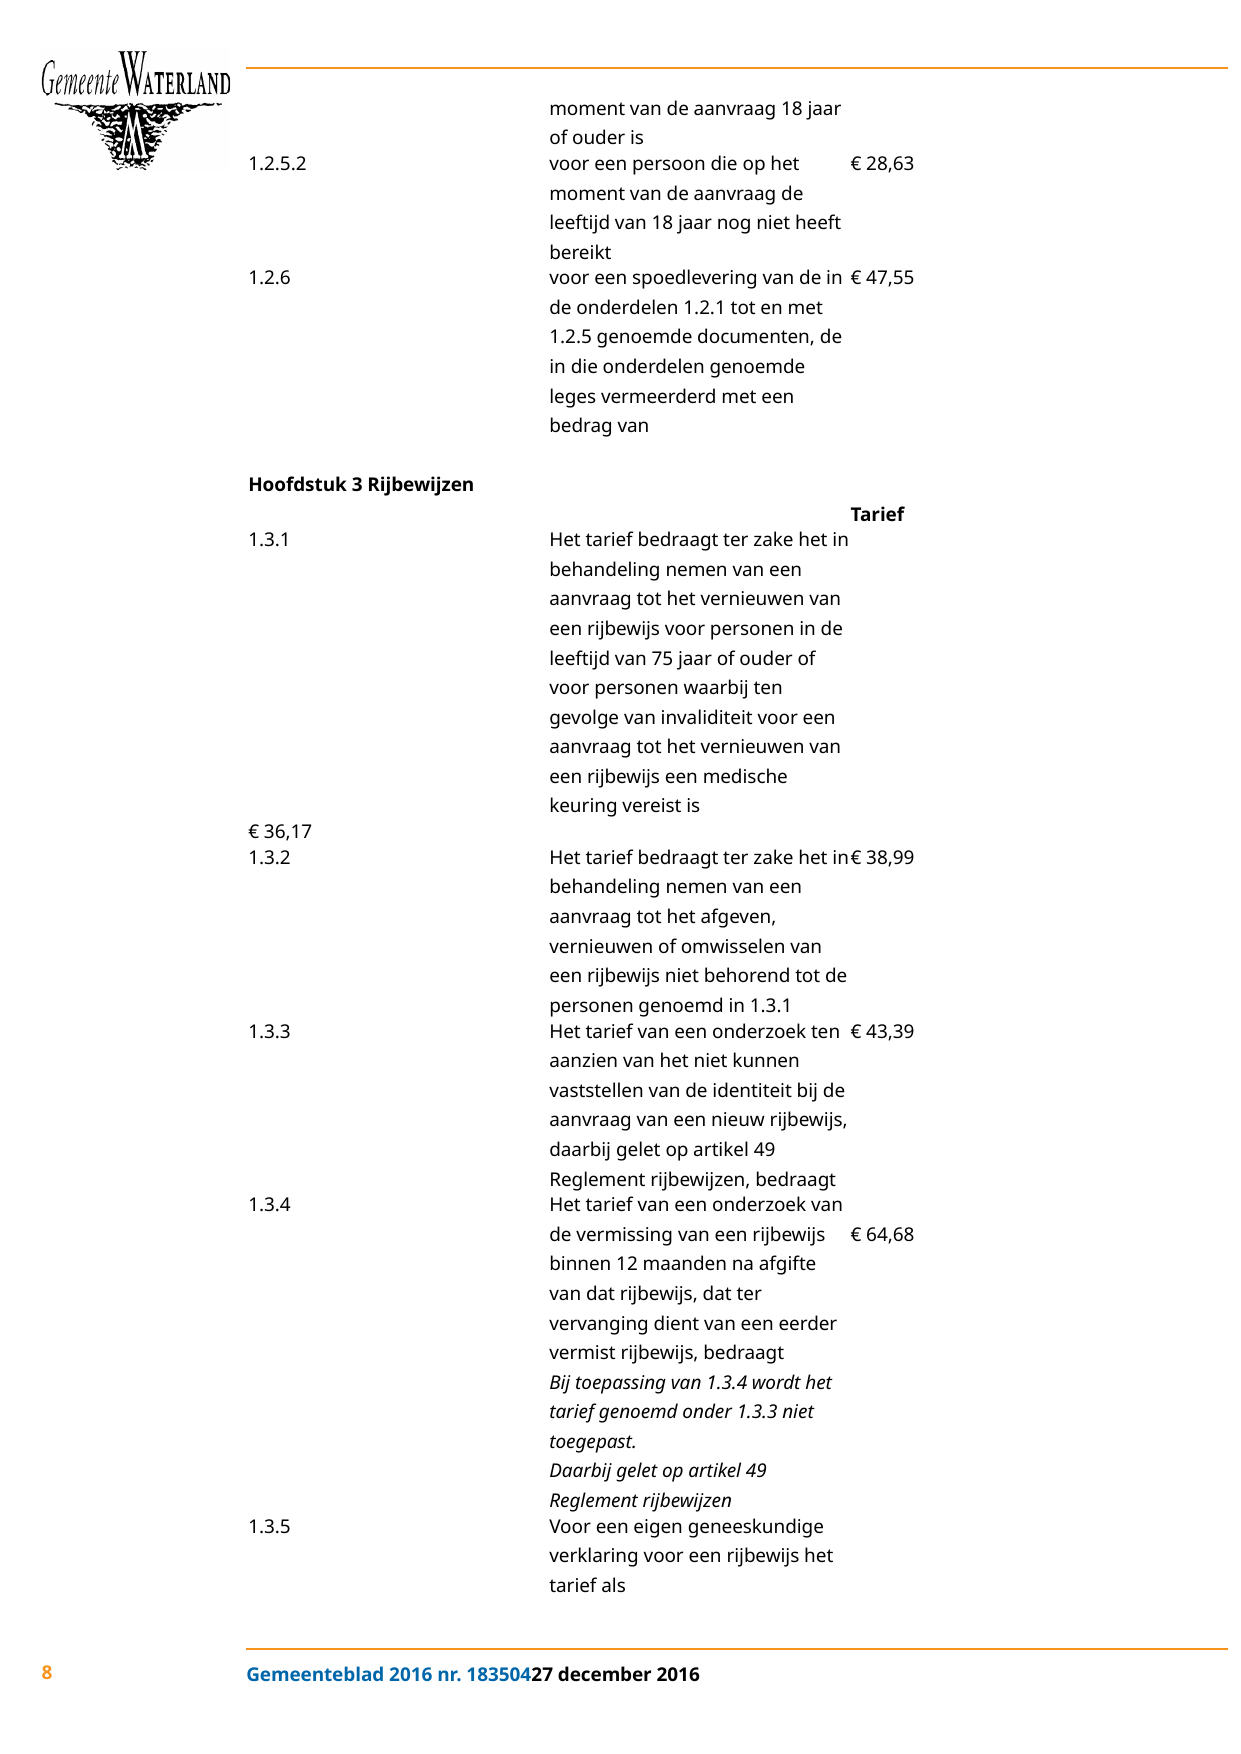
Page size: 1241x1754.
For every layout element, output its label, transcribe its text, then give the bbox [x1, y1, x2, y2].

table_cell € 38,99 [850, 844, 1152, 1018]
table_cell € 28,63 [850, 150, 1152, 264]
table_cell € 36,17 [248, 819, 549, 844]
table_cell 1.3.1 [248, 526, 549, 818]
table_header [248, 501, 549, 526]
table_cell 1.3.5 [248, 1513, 549, 1598]
table_cell voor een spoedlevering van de in de onderdelen 1.2.1 tot en met 1.2.5 genoemde documenten, de in die onderdelen genoemde leges vermeerderd met een bedrag van [549, 265, 850, 438]
table_header [549, 501, 850, 526]
picture [41, 47, 231, 172]
table_cell [850, 95, 1152, 150]
table_cell Het tarief bedraagt ter zake het in behandeling nemen van een aanvraag tot het afgeven, vernieuwen of omwisselen van een rijbewijs niet behorend tot de personen genoemd in 1.3.1 [549, 844, 850, 1018]
table_header Tarief [850, 501, 1152, 526]
table_cell Voor een eigen geneeskundige verklaring voor een rijbewijs het tarief als [549, 1513, 850, 1598]
table_cell Het tarief van een onderzoek van de vermissing van een rijbewijs binnen 12 maanden na afgifte van dat rijbewijs, dat ter vervanging dient van een eerder vermist rijbewijs, bedraagt Bij toepassing van 1.3.4 wordt het tarief genoemd onder 1.3.3 niet toegepast. Daarbij gelet op artikel 49 Reglement rijbewijzen [549, 1191, 850, 1513]
table_cell € 47,55 [850, 265, 1152, 438]
table_cell 1.2.5.2 [248, 150, 549, 264]
table_cell € 43,39 [850, 1018, 1152, 1191]
table_cell [248, 95, 549, 150]
table_cell [850, 526, 1152, 818]
table_cell 1.2.6 [248, 265, 549, 438]
table_cell 1.3.4 [248, 1191, 549, 1513]
table_cell moment van de aanvraag 18 jaar of ouder is [549, 95, 850, 150]
table_cell 1.3.3 [248, 1018, 549, 1191]
text Hoofdstuk 3 Rijbewijzen [248, 471, 1152, 497]
table_cell Het tarief bedraagt ter zake het in behandeling nemen van een aanvraag tot het vernieuwen van een rijbewijs voor personen in de leeftijd van 75 jaar of ouder of voor personen waarbij ten gevolge van invaliditeit voor een aanvraag tot het vernieuwen van een rijbewijs een medische keuring vereist is [549, 526, 850, 818]
table_cell 1.3.2 [248, 844, 549, 1018]
table_cell voor een persoon die op het moment van de aanvraag de leeftijd van 18 jaar nog niet heeft bereikt [549, 150, 850, 264]
table_cell [850, 1513, 1152, 1598]
table_cell Het tarief van een onderzoek ten aanzien van het niet kunnen vaststellen van de identiteit bij de aanvraag van een nieuw rijbewijs, daarbij gelet op artikel 49 Reglement rijbewijzen, bedraagt [549, 1018, 850, 1191]
table_cell € 64,68 [850, 1191, 1152, 1513]
